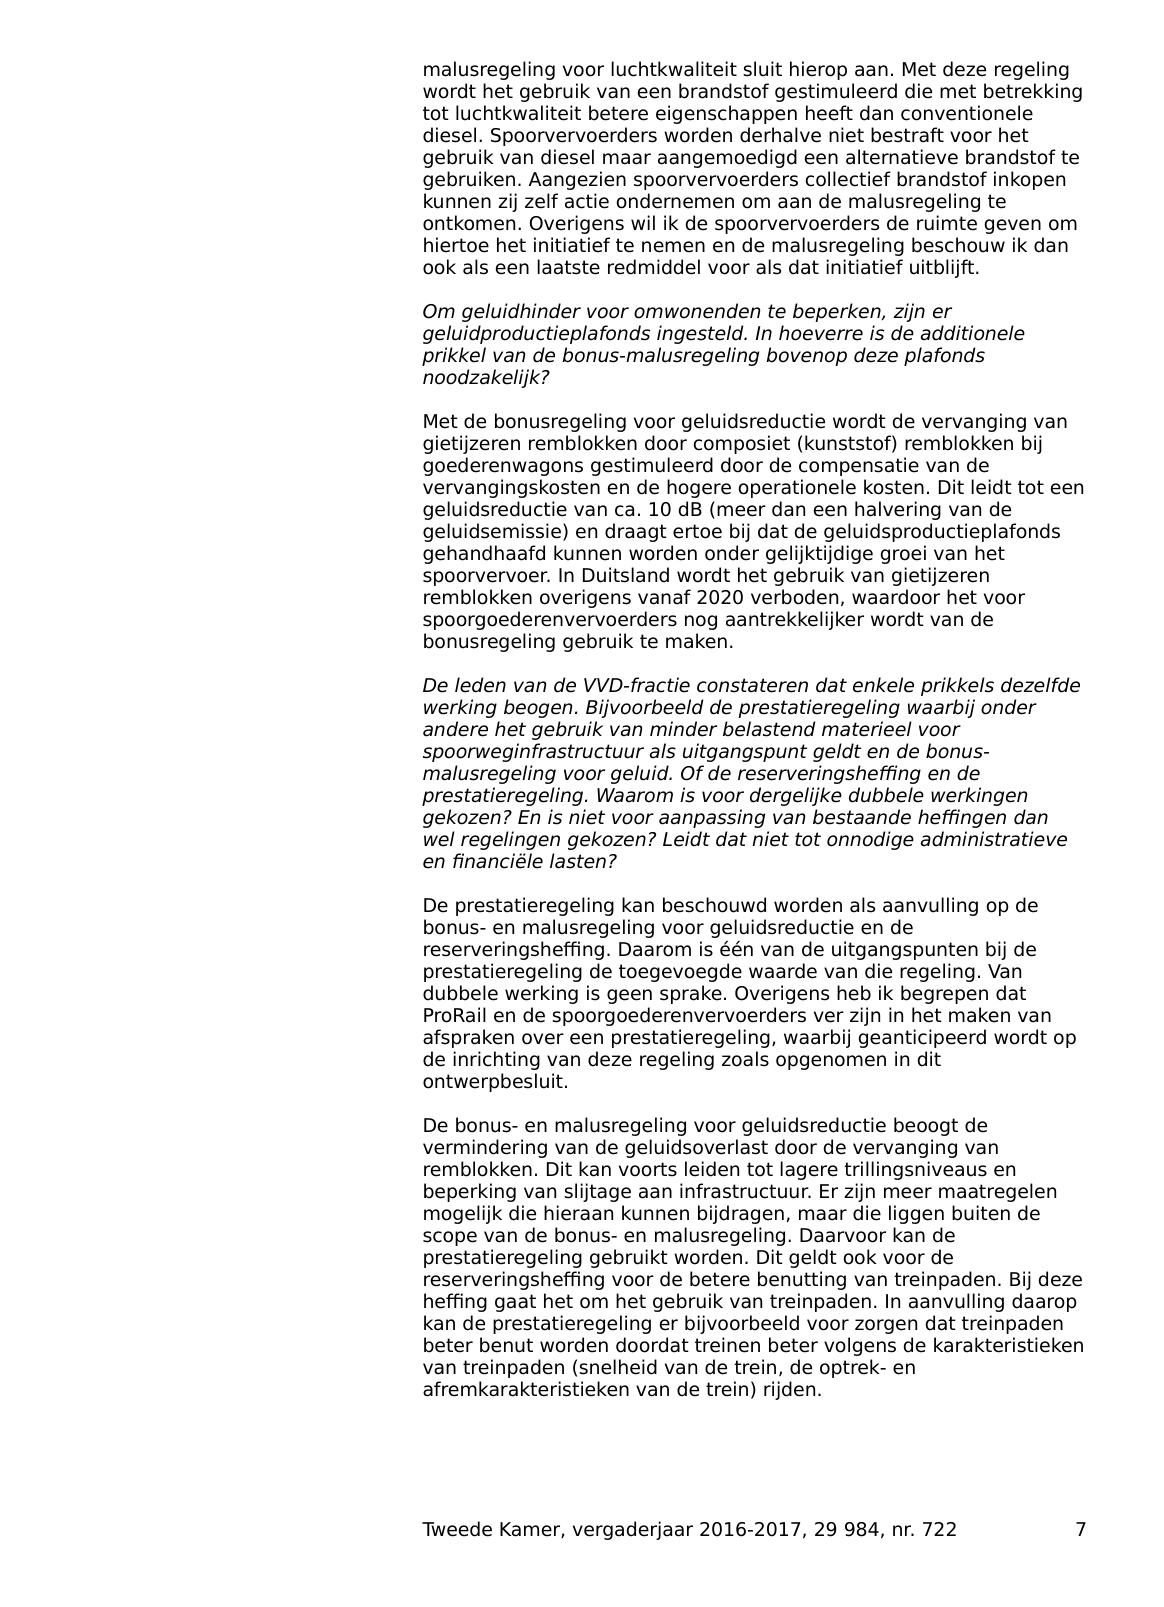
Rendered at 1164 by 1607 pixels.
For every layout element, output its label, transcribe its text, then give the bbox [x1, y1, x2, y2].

text De bonus- en malusregeling voor geluidsreductie beoogt de vermindering van de geluidsoverlast door de vervanging van remblokken. Dit kan voorts leiden tot lagere trillingsniveaus en beperking van slijtage aan infrastructuur. Er zijn meer maatregelen mogelijk die hieraan kunnen bijdragen, maar die liggen buiten de scope van de bonus- en malusregeling. Daarvoor kan de prestatieregeling gebruikt worden. Dit geldt ook voor de reserveringsheffing voor de betere benutting van treinpaden. Bij deze heffing gaat het om het gebruik van treinpaden. In aanvulling daarop kan de prestatieregeling er bijvoorbeeld voor zorgen dat treinpaden beter benut worden doordat treinen beter volgens de karakteristieken van treinpaden (snelheid van de trein, de optrek- en afremkarakteristieken van de trein) rijden. [422, 1115, 1087, 1401]
text De prestatieregeling kan beschouwd worden als aanvulling op de bonus- en malusregeling voor geluidsreductie en de reserveringsheffing. Daarom is één van de uitgangspunten bij de prestatieregeling de toegevoegde waarde van die regeling. Van dubbele werking is geen sprake. Overigens heb ik begrepen dat ProRail en de spoorgoederenvervoerders ver zijn in het maken van afspraken over een prestatieregeling, waarbij geanticipeerd wordt op de inrichting van deze regeling zoals opgenomen in dit ontwerpbesluit. [422, 895, 1087, 1093]
text malusregeling voor luchtkwaliteit sluit hierop aan. Met deze regeling wordt het gebruik van een brandstof gestimuleerd die met betrekking tot luchtkwaliteit betere eigenschappen heeft dan conventionele diesel. Spoorvervoerders worden derhalve niet bestraft voor het gebruik van diesel maar aangemoedigd een alternatieve brandstof te gebruiken. Aangezien spoorvervoerders collectief brandstof inkopen kunnen zij zelf actie ondernemen om aan de malusregeling te ontkomen. Overigens wil ik de spoorvervoerders de ruimte geven om hiertoe het initiatief te nemen en de malusregeling beschouw ik dan ook als een laatste redmiddel voor als dat initiatief uitblijft. [422, 59, 1087, 279]
text Met de bonusregeling voor geluidsreductie wordt de vervanging van gietijzeren remblokken door composiet (kunststof) remblokken bij goederenwagons gestimuleerd door de compensatie van de vervangingskosten en de hogere operationele kosten. Dit leidt tot een geluidsreductie van ca. 10 dB (meer dan een halvering van de geluidsemissie) en draagt ertoe bij dat de geluidsproductieplafonds gehandhaafd kunnen worden onder gelijktijdige groei van het spoorvervoer. In Duitsland wordt het gebruik van gietijzeren remblokken overigens vanaf 2020 verboden, waardoor het voor spoorgoederenvervoerders nog aantrekkelijker wordt van de bonusregeling gebruik te maken. [422, 411, 1087, 653]
text De leden van de VVD-fractie constateren dat enkele prikkels dezelfde werking beogen. Bijvoorbeeld de prestatieregeling waarbij onder andere het gebruik van minder belastend materieel voor spoorweginfrastructuur als uitgangspunt geldt en de bonus-malusregeling voor geluid. Of de reserveringsheffing en de prestatieregeling. Waarom is voor dergelijke dubbele werkingen gekozen? En is niet voor aanpassing van bestaande heffingen dan wel regelingen gekozen? Leidt dat niet tot onnodige administratieve en financiële lasten? [422, 675, 1087, 873]
text Om geluidhinder voor omwonenden te beperken, zijn er geluidproductieplafonds ingesteld. In hoeverre is de additionele prikkel van de bonus-malusregeling bovenop deze plafonds noodzakelijk? [422, 301, 1087, 389]
